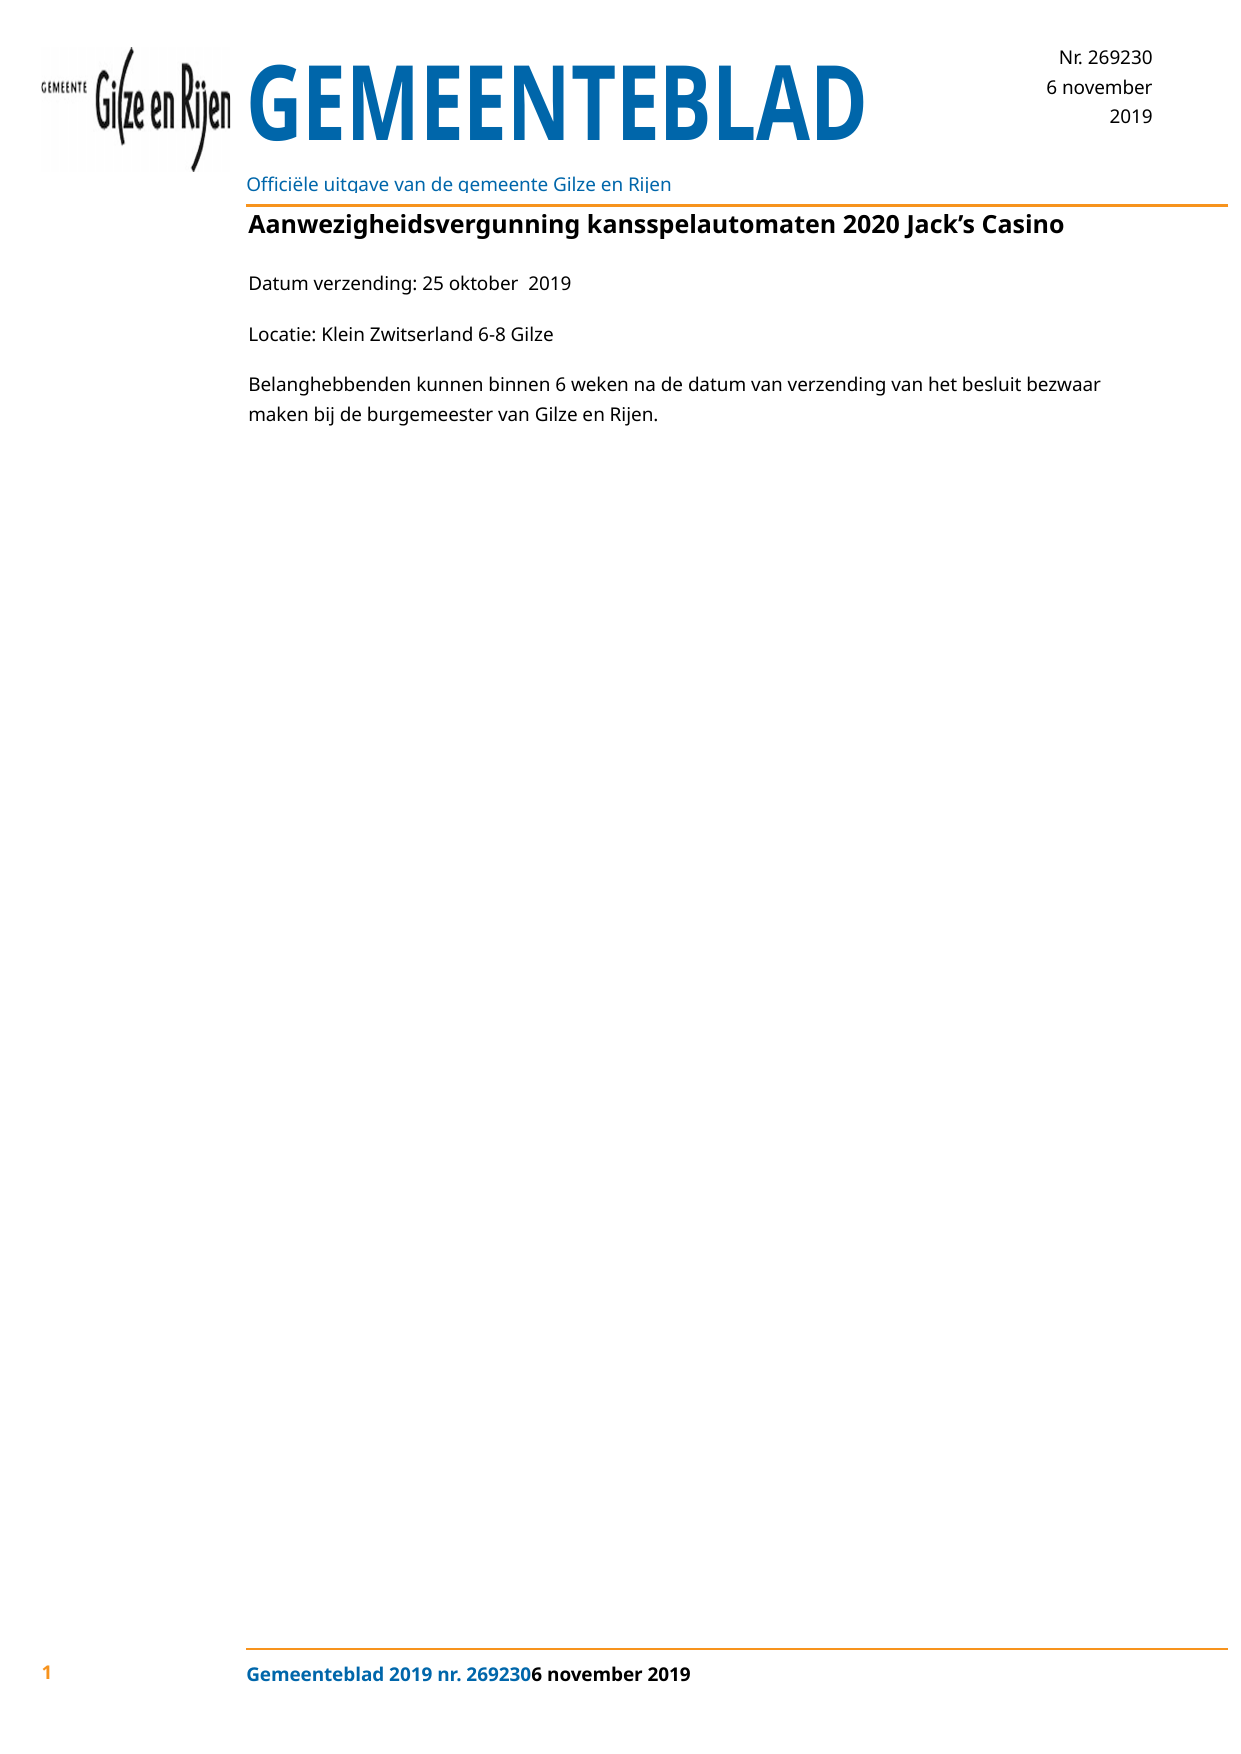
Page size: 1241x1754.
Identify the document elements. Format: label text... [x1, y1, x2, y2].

text Datum verzending: 25 oktober 2019 [248, 270, 1152, 296]
text Aanwezigheidsvergunning kansspelautomaten 2020 Jack’s Casino [248, 207, 1152, 241]
text Belanghebbenden kunnen binnen 6 weken na de datum van verzending van het besluit bezwaar maken bij de burgemeester van Gilze en Rijen. [248, 371, 1152, 426]
text Locatie: Klein Zwitserland 6-8 Gilze [248, 321, 1152, 346]
picture [41, 47, 231, 172]
